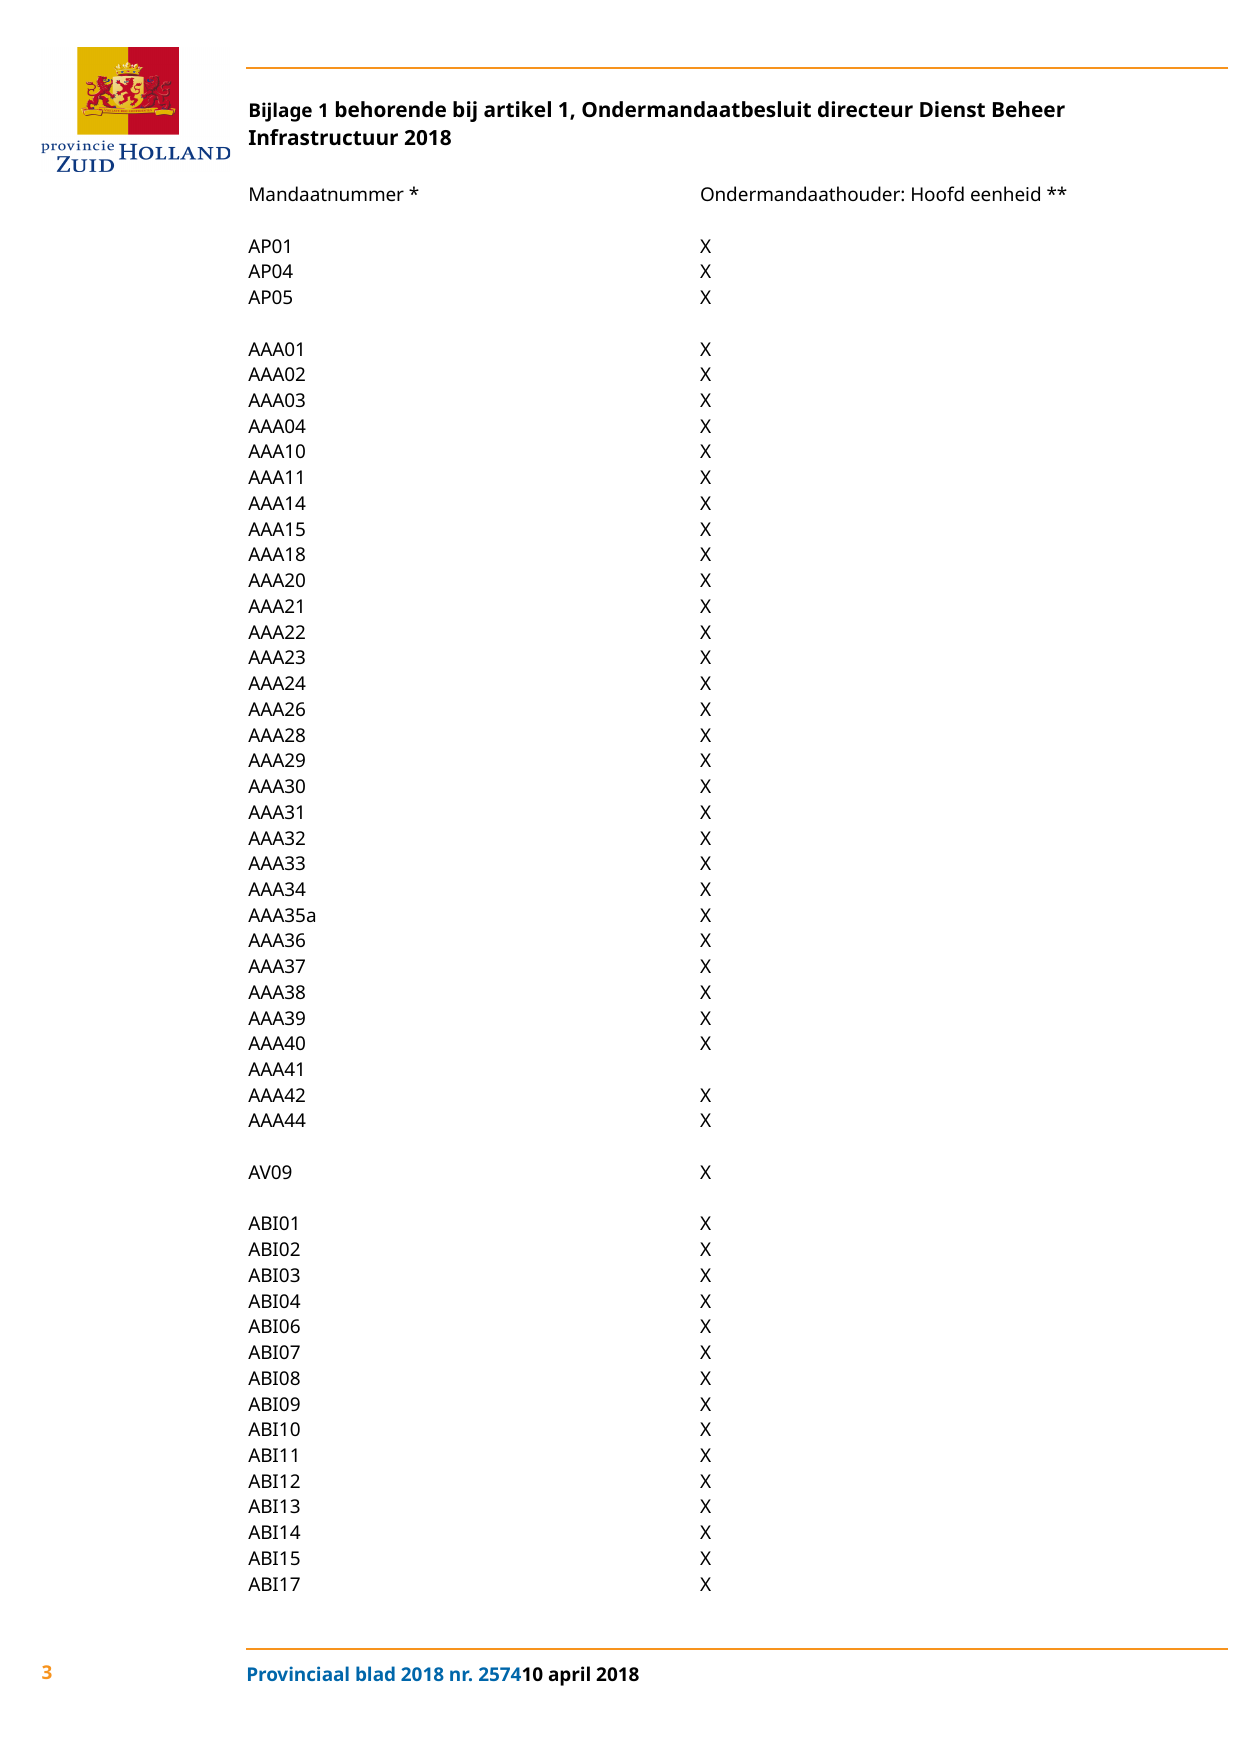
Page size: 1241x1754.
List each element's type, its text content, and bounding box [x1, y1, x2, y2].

table_cell X [700, 1314, 1152, 1339]
table_cell AAA15 [248, 516, 700, 542]
table_cell X [700, 825, 1152, 850]
text Bijlage 1 behorende bij artikel 1, Ondermandaatbesluit directeur Dienst Beheer Infrastructuur 2018 [248, 95, 1152, 152]
table_cell AAA01 [248, 336, 700, 362]
table_cell AAA03 [248, 387, 700, 413]
table_cell AAA04 [248, 413, 700, 439]
table_cell AAA22 [248, 619, 700, 644]
table_cell X [700, 1108, 1152, 1133]
table_cell AAA38 [248, 979, 700, 1005]
table_cell ABI11 [248, 1442, 700, 1468]
table_cell [700, 1134, 1152, 1159]
table_cell X [700, 413, 1152, 439]
table_cell X [700, 722, 1152, 747]
table_cell X [700, 1211, 1152, 1236]
table_cell ABI06 [248, 1314, 700, 1339]
table_header Mandaatnummer * [248, 181, 700, 207]
table_cell AAA37 [248, 953, 700, 979]
table_cell X [700, 490, 1152, 516]
table_cell X [700, 902, 1152, 928]
table_cell AAA23 [248, 645, 700, 670]
table_cell X [700, 1545, 1152, 1571]
table_cell AAA29 [248, 748, 700, 773]
table_cell AAA44 [248, 1108, 700, 1133]
table_cell AP04 [248, 259, 700, 284]
table_cell ABI12 [248, 1468, 700, 1494]
table_cell ABI17 [248, 1571, 700, 1597]
table_cell X [700, 284, 1152, 310]
table_cell X [700, 1365, 1152, 1391]
table_cell X [700, 619, 1152, 644]
table_cell X [700, 1442, 1152, 1468]
table_cell ABI07 [248, 1339, 700, 1365]
table_cell ABI09 [248, 1391, 700, 1416]
table_cell AAA20 [248, 568, 700, 593]
table_cell X [700, 1031, 1152, 1056]
table_cell AAA24 [248, 670, 700, 696]
table_cell AAA40 [248, 1031, 700, 1056]
table_cell ABI13 [248, 1494, 700, 1519]
table_cell X [700, 1519, 1152, 1545]
table_cell X [700, 362, 1152, 387]
table_cell AAA11 [248, 465, 700, 490]
table_cell [700, 1056, 1152, 1082]
table_cell X [700, 1571, 1152, 1597]
table_cell AAA42 [248, 1082, 700, 1108]
table_cell AP01 [248, 233, 700, 259]
table_cell X [700, 1339, 1152, 1365]
table_cell X [700, 696, 1152, 722]
table_cell AAA32 [248, 825, 700, 850]
table_cell X [700, 773, 1152, 799]
table_cell X [700, 850, 1152, 876]
table_cell AAA39 [248, 1005, 700, 1031]
table_cell AAA18 [248, 542, 700, 567]
table_cell X [700, 1082, 1152, 1108]
table_cell AAA02 [248, 362, 700, 387]
table_cell AAA41 [248, 1056, 700, 1082]
table_cell AAA36 [248, 928, 700, 953]
table_cell AAA30 [248, 773, 700, 799]
table_cell [248, 310, 700, 336]
table_cell X [700, 516, 1152, 542]
table_cell ABI04 [248, 1288, 700, 1313]
table_cell X [700, 439, 1152, 464]
table_cell AAA31 [248, 799, 700, 825]
table_cell [700, 1185, 1152, 1211]
table_cell X [700, 670, 1152, 696]
table_cell X [700, 387, 1152, 413]
table_cell X [700, 259, 1152, 284]
table_cell X [700, 1288, 1152, 1313]
table_cell X [700, 336, 1152, 362]
table_cell X [700, 876, 1152, 902]
table_cell ABI03 [248, 1262, 700, 1288]
table_cell AP05 [248, 284, 700, 310]
table_cell X [700, 1262, 1152, 1288]
table_cell AAA14 [248, 490, 700, 516]
table_cell [248, 207, 700, 233]
table_cell AAA26 [248, 696, 700, 722]
table_cell [700, 310, 1152, 336]
table_cell X [700, 748, 1152, 773]
table_cell X [700, 799, 1152, 825]
table_cell ABI08 [248, 1365, 700, 1391]
table_cell AV09 [248, 1159, 700, 1185]
table_cell AAA10 [248, 439, 700, 464]
table_cell X [700, 979, 1152, 1005]
table_cell X [700, 1005, 1152, 1031]
table_cell ABI15 [248, 1545, 700, 1571]
table_cell [248, 1134, 700, 1159]
table_cell X [700, 1236, 1152, 1262]
table_cell X [700, 953, 1152, 979]
table_cell X [700, 928, 1152, 953]
table_cell X [700, 1391, 1152, 1416]
table_cell X [700, 233, 1152, 259]
table_cell ABI01 [248, 1211, 700, 1236]
table_cell [700, 207, 1152, 233]
table_cell ABI10 [248, 1416, 700, 1442]
table_cell X [700, 1416, 1152, 1442]
table_cell X [700, 542, 1152, 567]
picture [41, 47, 231, 172]
table_cell AAA35a [248, 902, 700, 928]
table_cell X [700, 593, 1152, 619]
table_cell X [700, 1159, 1152, 1185]
table_header Ondermandaathouder: Hoofd eenheid ** [700, 181, 1152, 207]
table_cell X [700, 568, 1152, 593]
table_cell X [700, 1468, 1152, 1494]
table_cell AAA34 [248, 876, 700, 902]
table_cell [248, 1185, 700, 1211]
table_cell ABI02 [248, 1236, 700, 1262]
table_cell AAA28 [248, 722, 700, 747]
table_cell X [700, 645, 1152, 670]
table_cell AAA33 [248, 850, 700, 876]
table_cell X [700, 465, 1152, 490]
table_cell X [700, 1494, 1152, 1519]
table_cell ABI14 [248, 1519, 700, 1545]
table_cell AAA21 [248, 593, 700, 619]
